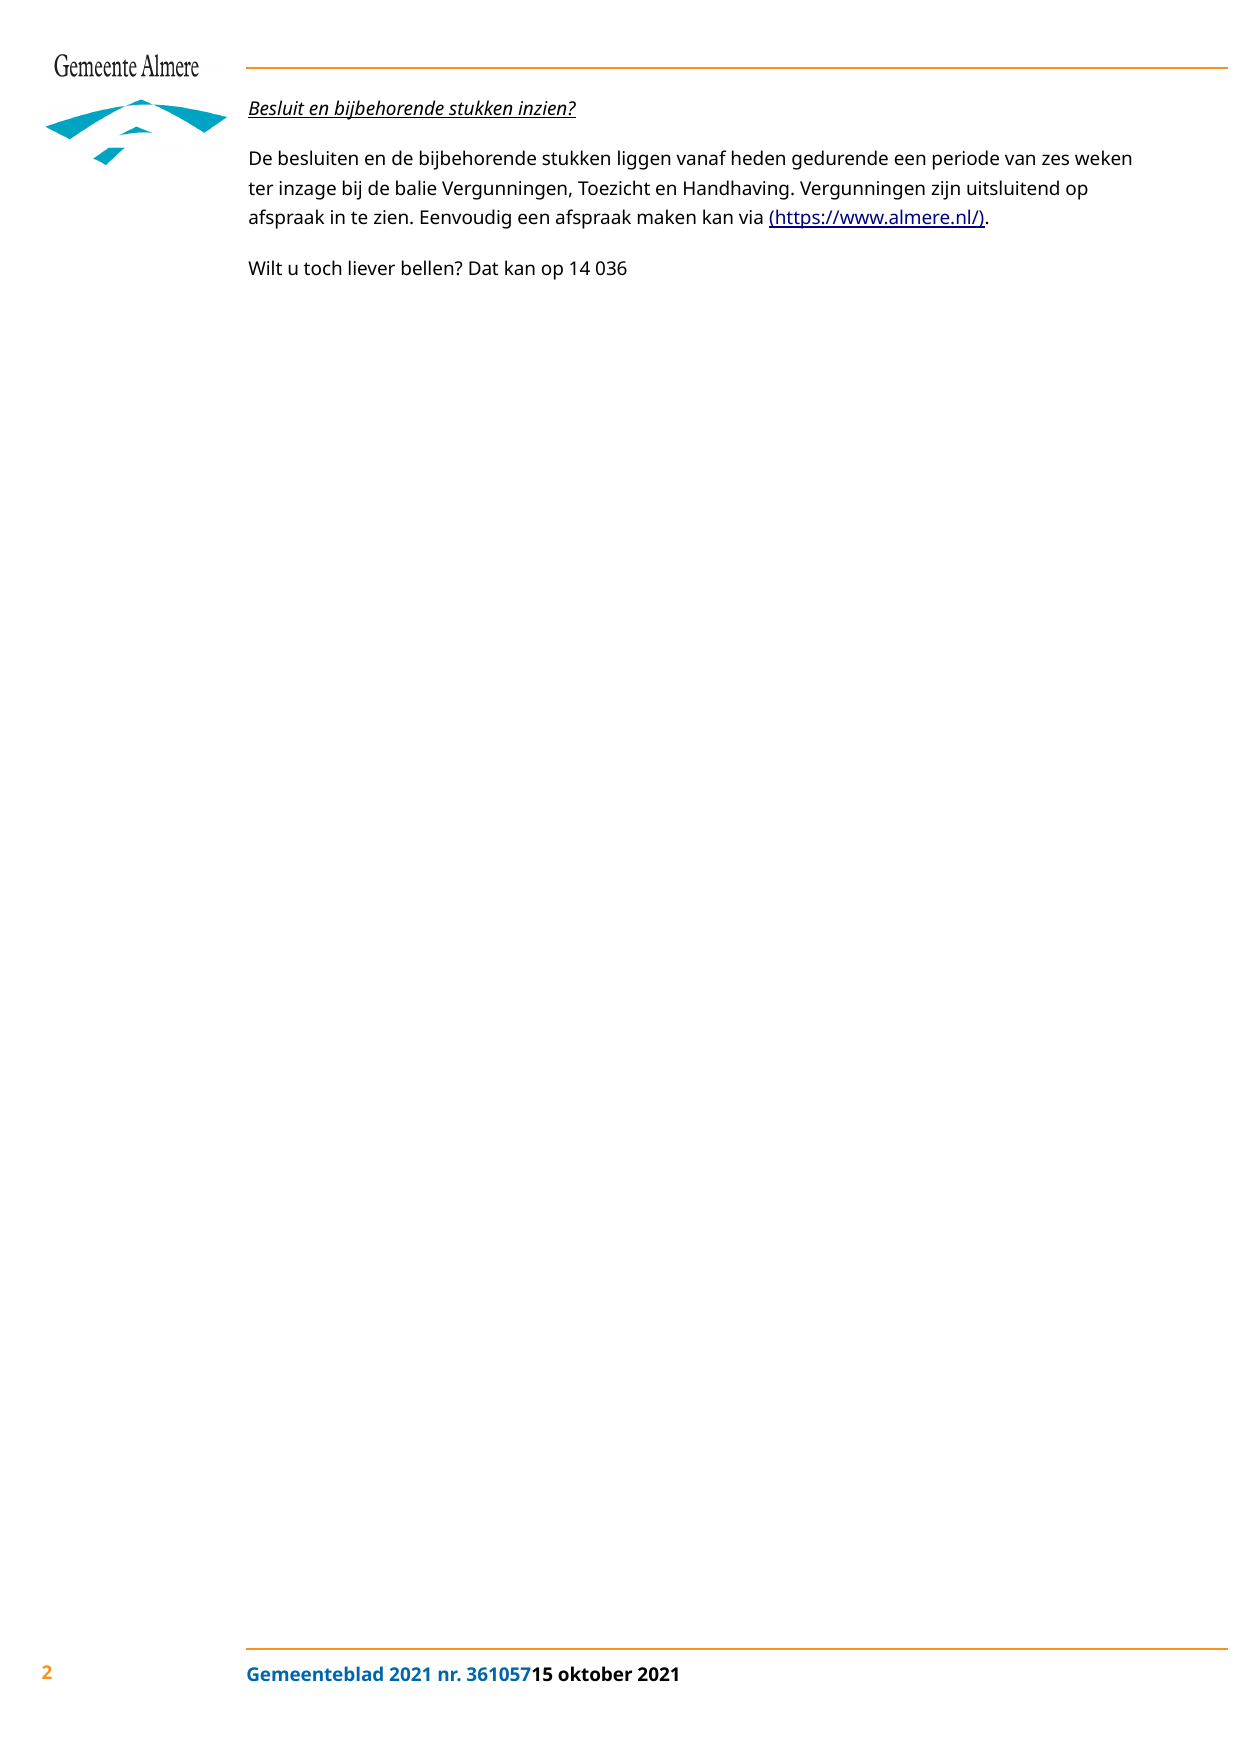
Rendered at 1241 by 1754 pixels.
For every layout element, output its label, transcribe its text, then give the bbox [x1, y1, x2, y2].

text De besluiten en de bijbehorende stukken liggen vanaf heden gedurende een periode van zes weken ter inzage bij de balie Vergunningen, Toezicht en Handhaving. Vergunningen zijn uitsluitend op afspraak in te zien. Eenvoudig een afspraak maken kan via (https://www.almere.nl/). [248, 145, 1152, 230]
text Wilt u toch liever bellen? Dat kan op 14 036 [248, 255, 1152, 281]
picture [41, 47, 231, 172]
text Besluit en bijbehorende stukken inzien? [248, 95, 1152, 121]
